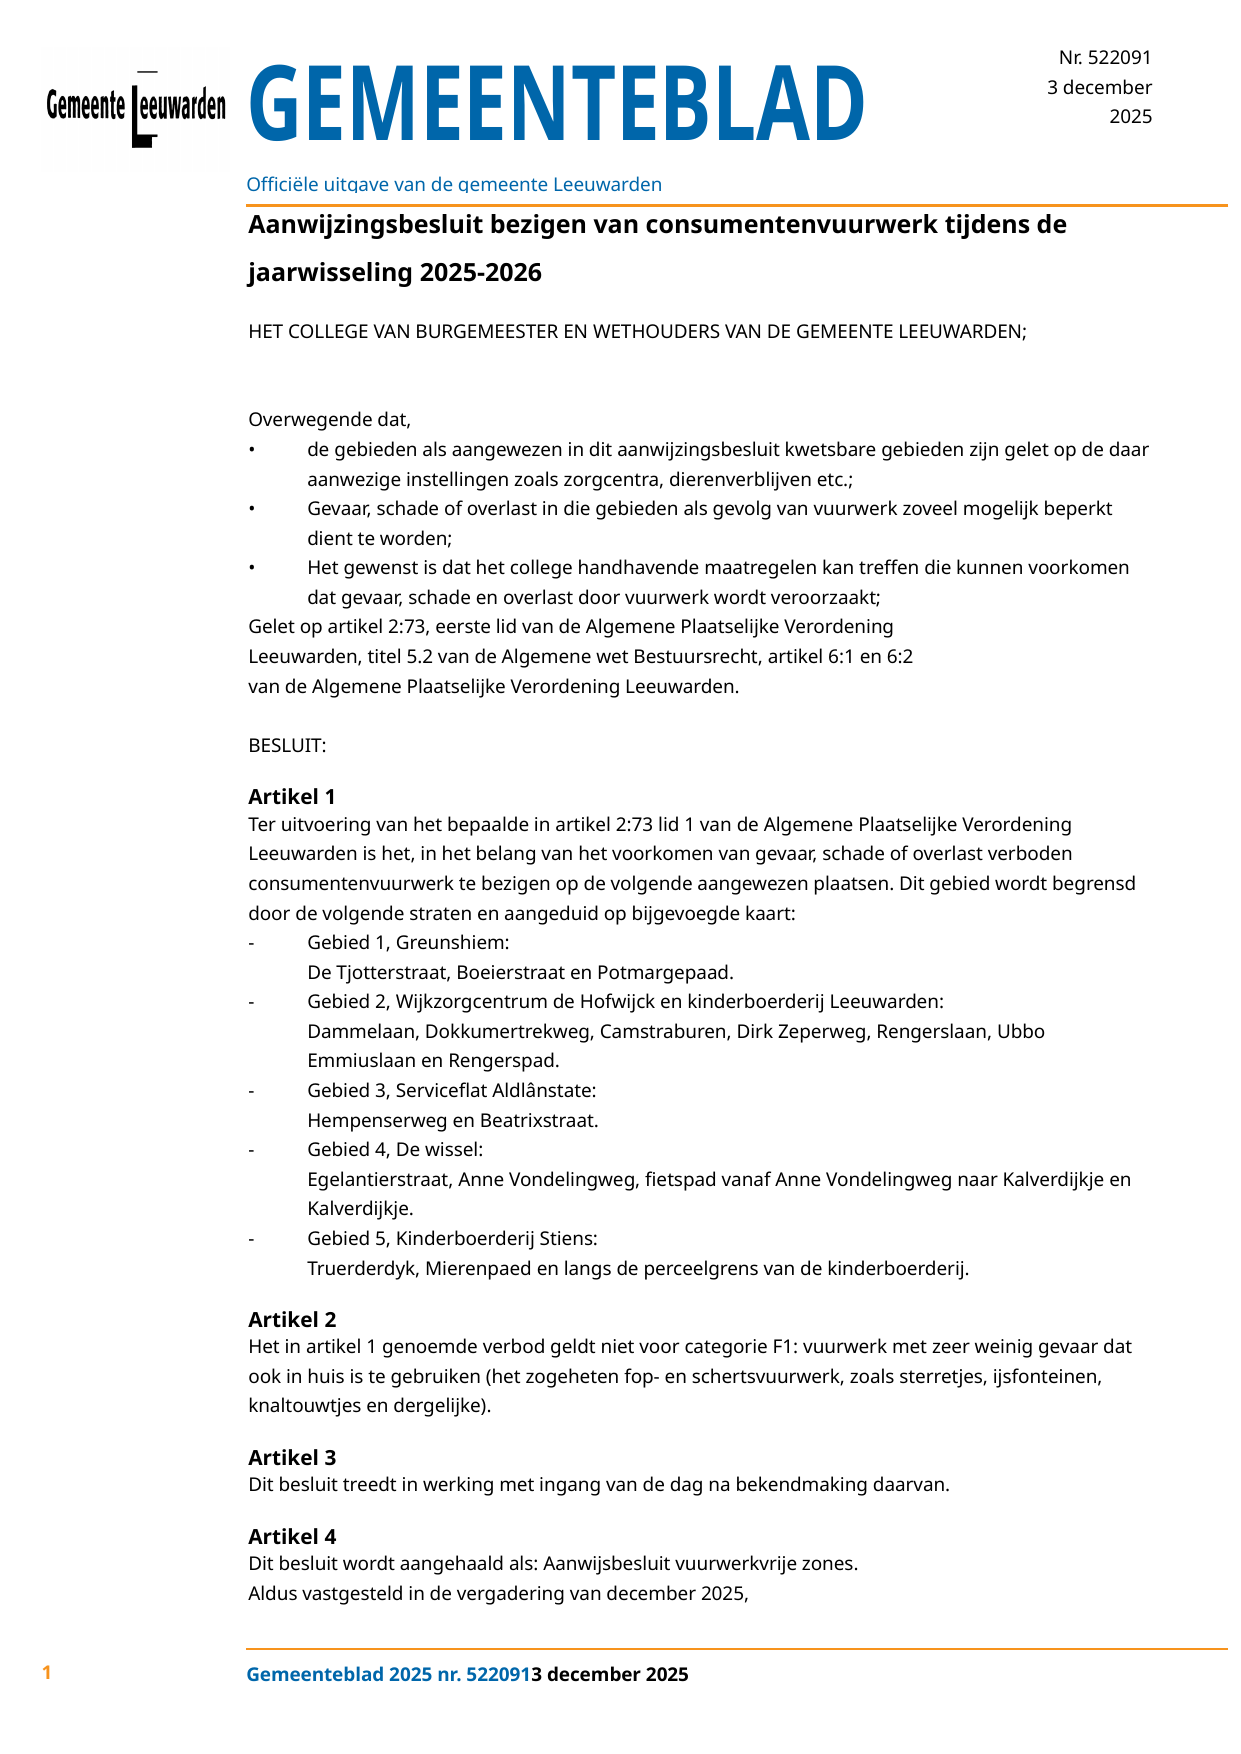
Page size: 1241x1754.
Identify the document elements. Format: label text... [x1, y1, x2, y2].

list Gebied 1, Greunshiem: [248, 929, 1152, 955]
list Gevaar, schade of overlast in die gebieden als gevolg van vuurwerk zoveel mogelijk beperkt dient te worden; [248, 495, 1152, 551]
text Leeuwarden, titel 5.2 van de Algemene wet Bestuursrecht, artikel 6:1 en 6:2 [248, 643, 1152, 669]
text Artikel 3 [248, 1443, 1152, 1472]
picture [41, 47, 231, 172]
text Artikel 4 [248, 1522, 1152, 1550]
text Aanwijzingsbesluit bezigen van consumentenvuurwerk tijdens de jaarwisseling 2025-2026 [248, 207, 1152, 288]
text Dit besluit treedt in werking met ingang van de dag na bekendmaking daarvan. [248, 1472, 1152, 1497]
text Gelet op artikel 2:73, eerste lid van de Algemene Plaatselijke Verordening [248, 614, 1152, 639]
list Truerderdyk, Mierenpaed en langs de perceelgrens van de kinderboerderij. [248, 1255, 1152, 1280]
text Overwegende dat, [248, 407, 1152, 432]
text Artikel 2 [248, 1305, 1152, 1333]
text HET COLLEGE VAN BURGEMEESTER EN WETHOUDERS VAN DE GEMEENTE LEEUWARDEN; [248, 318, 1152, 344]
list Egelantierstraat, Anne Vondelingweg, fietspad vanaf Anne Vondelingweg naar Kalverdijkje en Kalverdijkje. [248, 1166, 1152, 1221]
text van de Algemene Plaatselijke Verordening Leeuwarden. [248, 673, 1152, 699]
text Aldus vastgesteld in de vergadering van december 2025, [248, 1580, 1152, 1606]
list Gebied 4, De wissel: [248, 1136, 1152, 1162]
text BESLUIT: [248, 732, 1152, 758]
text Artikel 1 [248, 782, 1152, 811]
list de gebieden als aangewezen in dit aanwijzingsbesluit kwetsbare gebieden zijn gelet op de daar aanwezige instellingen zoals zorgcentra, dierenverblijven etc.; [248, 436, 1152, 492]
text Dit besluit wordt aangehaald als: Aanwijsbesluit vuurwerkvrije zones. [248, 1550, 1152, 1576]
list Hempenserweg en Beatrixstraat. [248, 1107, 1152, 1132]
text Het in artikel 1 genoemde verbod geldt niet voor categorie F1: vuurwerk met zeer weinig gevaar dat ook in huis is te gebruiken (het zogeheten fop- en schertsvuurwerk, zoals sterretjes, ijsfonteinen, knaltouwtjes en dergelijke). [248, 1333, 1152, 1418]
list Gebied 5, Kinderboerderij Stiens: [248, 1225, 1152, 1251]
list Dammelaan, Dokkumertrekweg, Camstraburen, Dirk Zeperweg, Rengerslaan, Ubbo Emmiuslaan en Rengerspad. [248, 1018, 1152, 1073]
list Gebied 3, Serviceflat Aldlânstate: [248, 1077, 1152, 1103]
list De Tjotterstraat, Boeierstraat en Potmargepaad. [248, 959, 1152, 984]
list Gebied 2, Wijkzorgcentrum de Hofwijck en kinderboerderij Leeuwarden: [248, 988, 1152, 1014]
text Ter uitvoering van het bepaalde in artikel 2:73 lid 1 van de Algemene Plaatselijke Verordening Leeuwarden is het, in het belang van het voorkomen van gevaar, schade of overlast verboden consumentenvuurwerk te bezigen op de volgende aangewezen plaatsen. Dit gebied wordt begrensd door de volgende straten en aangeduid op bijgevoegde kaart: [248, 811, 1152, 925]
list Het gewenst is dat het college handhavende maatregelen kan treffen die kunnen voorkomen dat gevaar, schade en overlast door vuurwerk wordt veroorzaakt; [248, 554, 1152, 610]
